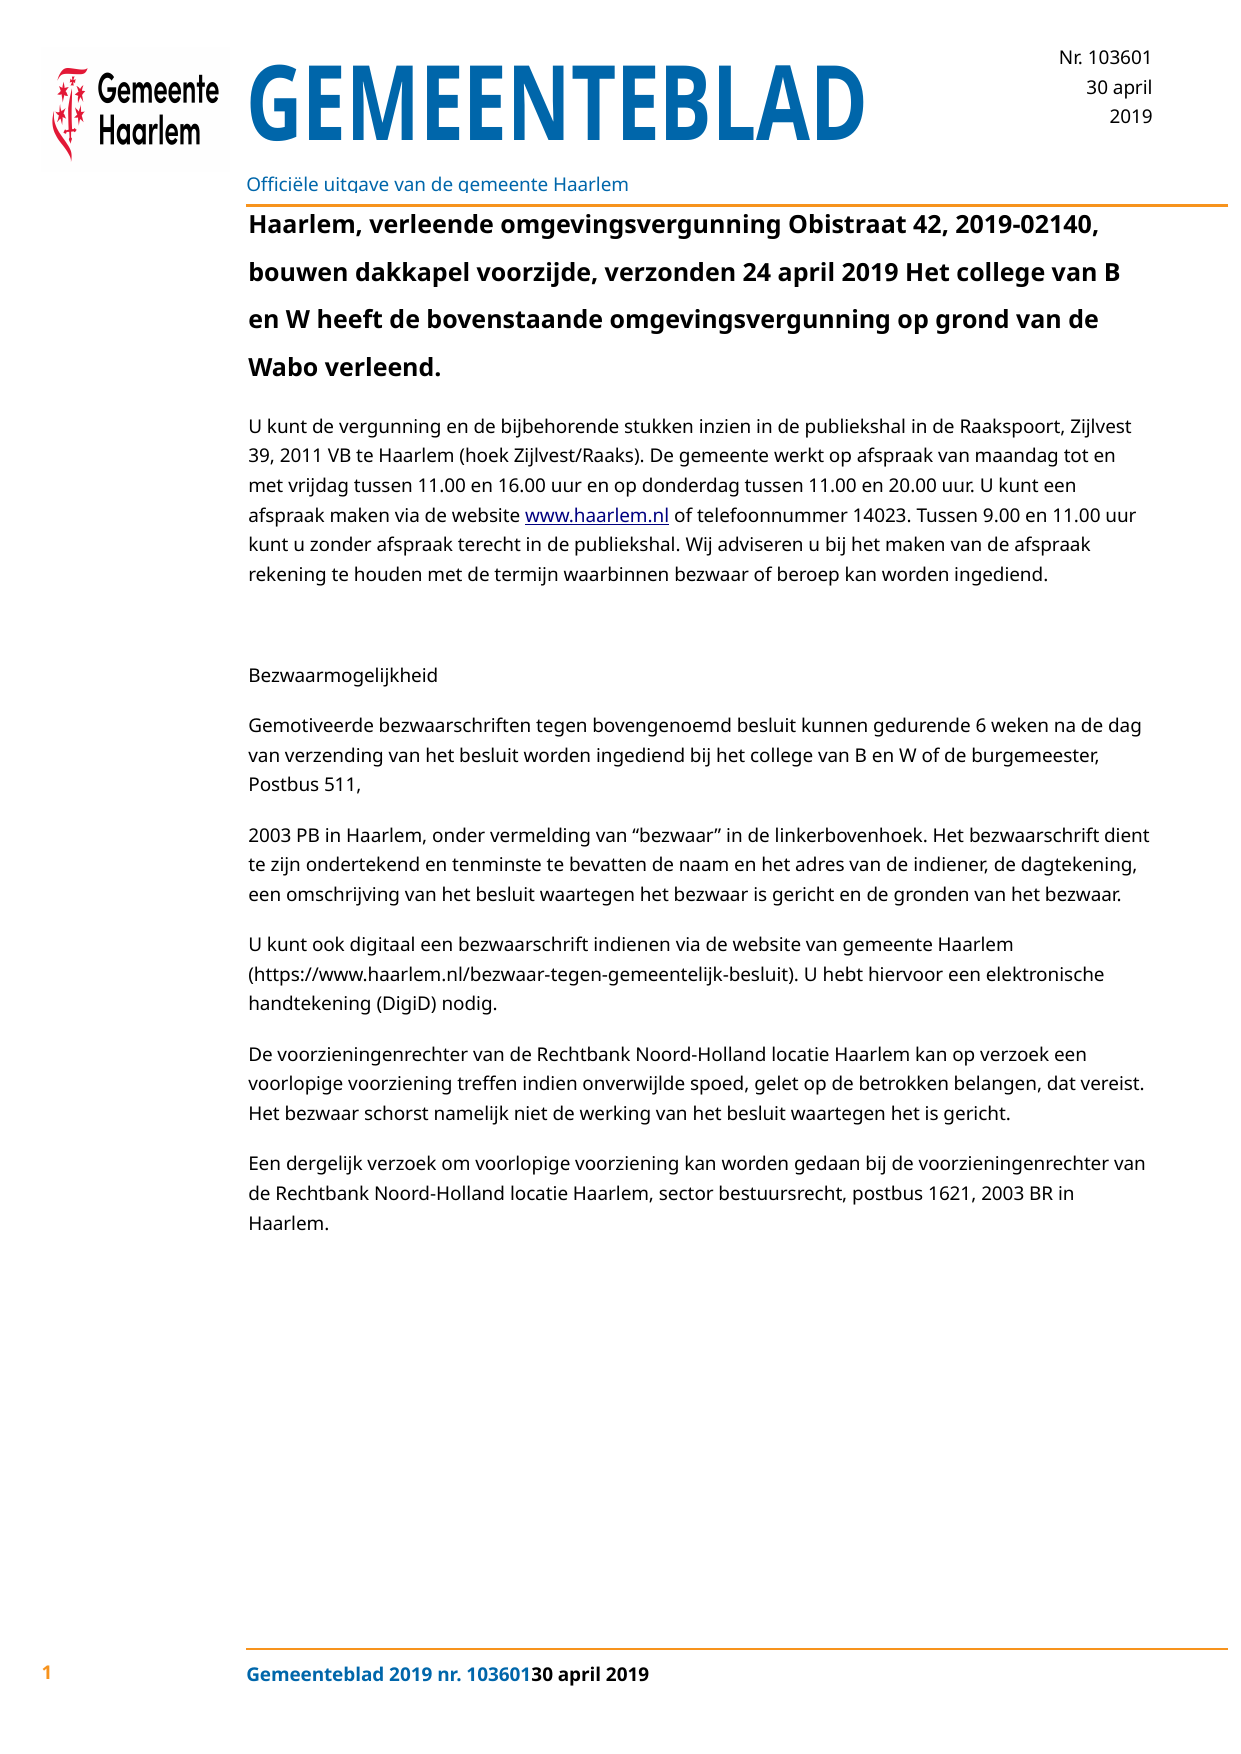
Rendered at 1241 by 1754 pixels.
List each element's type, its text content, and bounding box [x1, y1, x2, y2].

text Bezwaarmogelijkheid [248, 662, 1152, 688]
text Een dergelijk verzoek om voorlopige voorziening kan worden gedaan bij de voorzieningenrechter van de Rechtbank Noord-Holland locatie Haarlem, sector bestuursrecht, postbus 1621, 2003 BR in Haarlem. [248, 1151, 1152, 1236]
picture [41, 47, 231, 172]
text 2003 PB in Haarlem, onder vermelding van “bezwaar” in de linkerbovenhoek. Het bezwaarschrift dient te zijn ondertekend en tenminste te bevatten de naam en het adres van de indiener, de dagtekening, een omschrijving van het besluit waartegen het bezwaar is gericht en de gronden van het bezwaar. [248, 822, 1152, 907]
text Gemotiveerde bezwaarschriften tegen bovengenoemd besluit kunnen gedurende 6 weken na de dag van verzending van het besluit worden ingediend bij het college van B en W of de burgemeester, Postbus 511, [248, 712, 1152, 797]
text De voorzieningenrechter van de Rechtbank Noord-Holland locatie Haarlem kan op verzoek een voorlopige voorziening treffen indien onverwijlde spoed, gelet op de betrokken belangen, dat vereist. Het bezwaar schorst namelijk niet de werking van het besluit waartegen het is gericht. [248, 1041, 1152, 1126]
text U kunt de vergunning en de bijbehorende stukken inzien in de publiekshal in de Raakspoort, Zijlvest 39, 2011 VB te Haarlem (hoek Zijlvest/Raaks). De gemeente werkt op afspraak van maandag tot en met vrijdag tussen 11.00 en 16.00 uur en op donderdag tussen 11.00 en 20.00 uur. U kunt een afspraak maken via de website www.haarlem.nl of telefoonnummer 14023. Tussen 9.00 en 11.00 uur kunt u zonder afspraak terecht in de publiekshal. Wij adviseren u bij het maken van de afspraak rekening te houden met de termijn waarbinnen bezwaar of beroep kan worden ingediend. [248, 413, 1152, 587]
text Haarlem, verleende omgevingsvergunning Obistraat 42, 2019-02140, bouwen dakkapel voorzijde, verzonden 24 april 2019 Het college van B en W heeft de bovenstaande omgevingsvergunning op grond van de Wabo verleend. [248, 207, 1152, 384]
text U kunt ook digitaal een bezwaarschrift indienen via de website van gemeente Haarlem (https://www.haarlem.nl/bezwaar-tegen-gemeentelijk-besluit). U hebt hiervoor een elektronische handtekening (DigiD) nodig. [248, 931, 1152, 1016]
